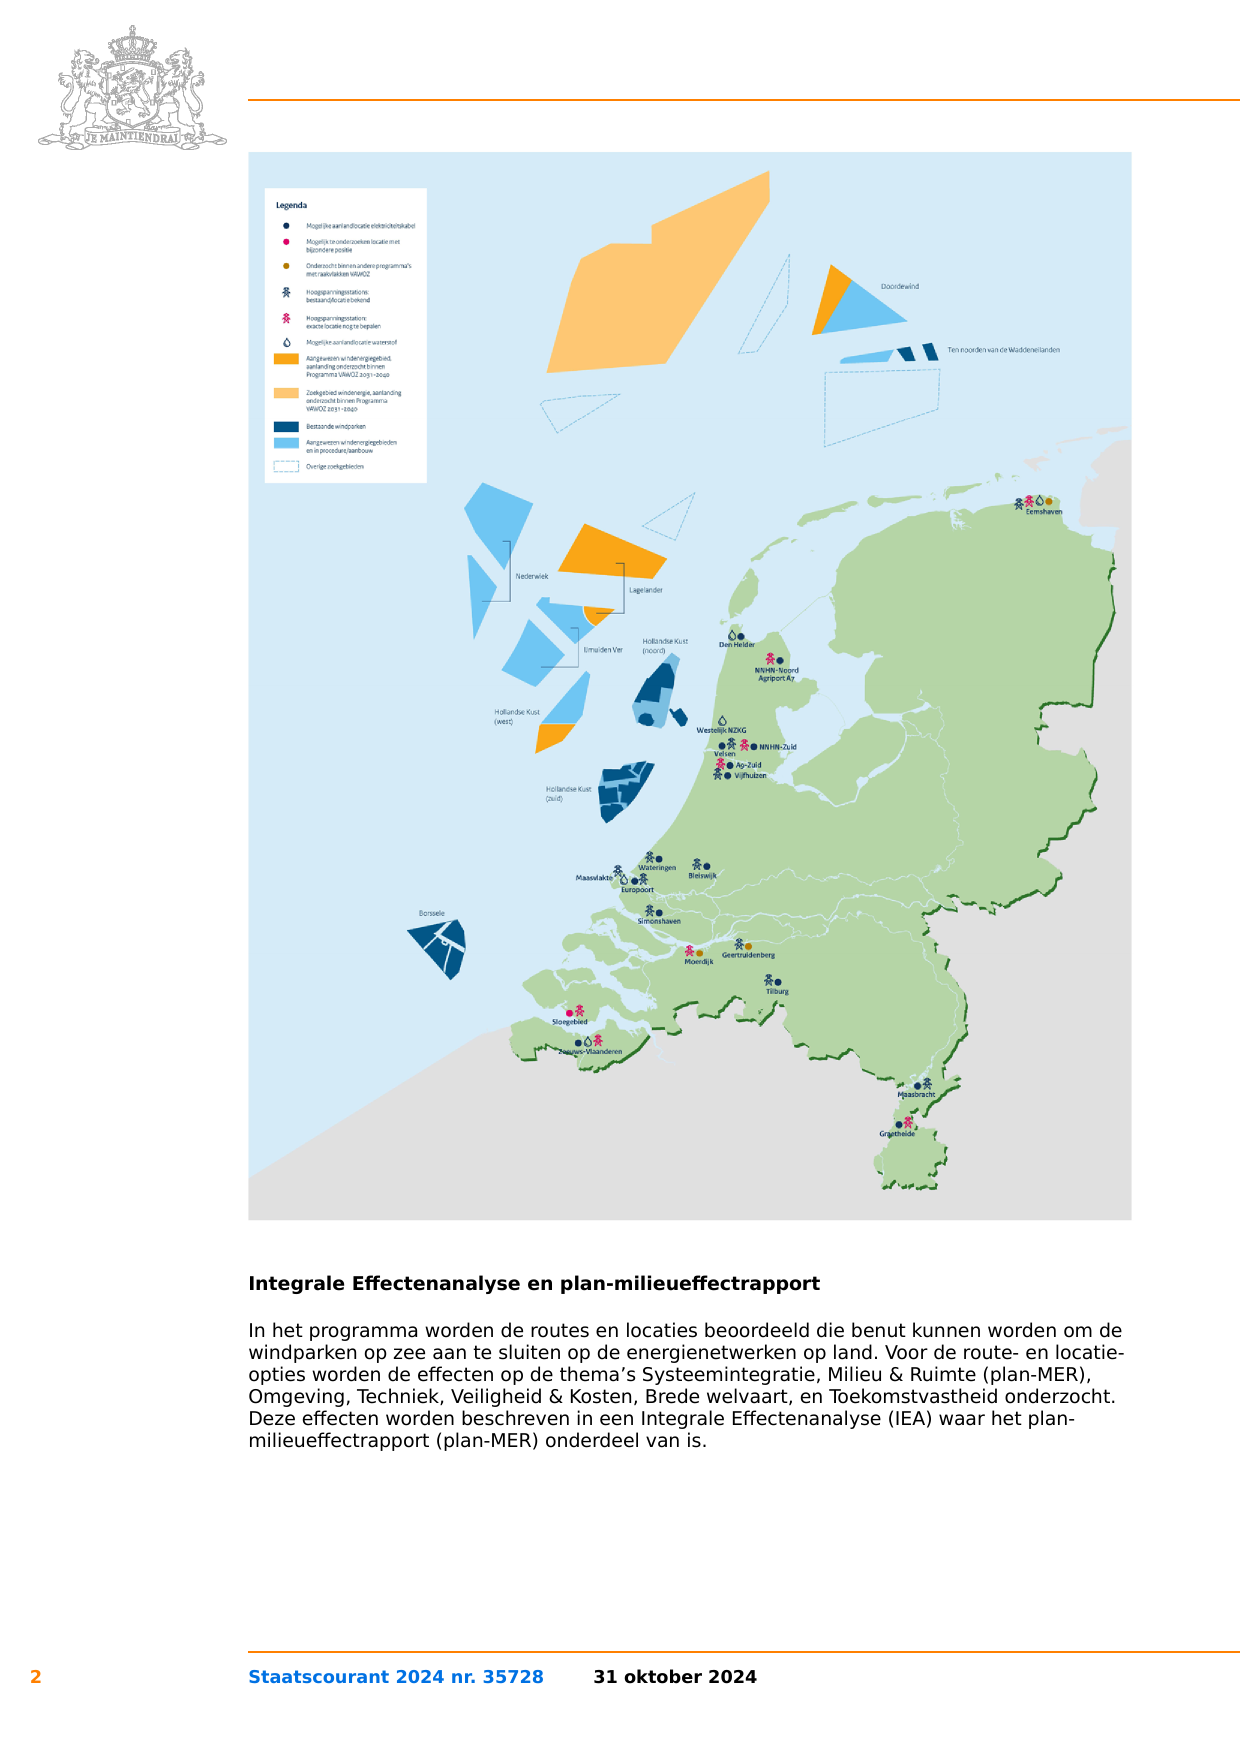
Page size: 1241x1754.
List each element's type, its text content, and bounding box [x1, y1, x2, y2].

text In het programma worden de routes en locaties beoordeeld die benut kunnen worden om de windparken op zee aan te sluiten op de energienetwerken op land. Voor de route- en locatie-opties worden de effecten op de thema’s Systeemintegratie, Milieu & Ruimte (plan-MER), Omgeving, Techniek, Veiligheid & Kosten, Brede welvaart, en Toekomstvastheid onderzocht. Deze effecten worden beschreven in een Integrale Effectenanalyse (IEA) waar het plan-milieueffectrapport (plan-MER) onderdeel van is. [248, 1319, 1163, 1451]
picture [38, 25, 227, 150]
subtitle Integrale Effectenanalyse en plan-milieueffectrapport [248, 1273, 1163, 1294]
picture [248, 151, 1134, 1221]
